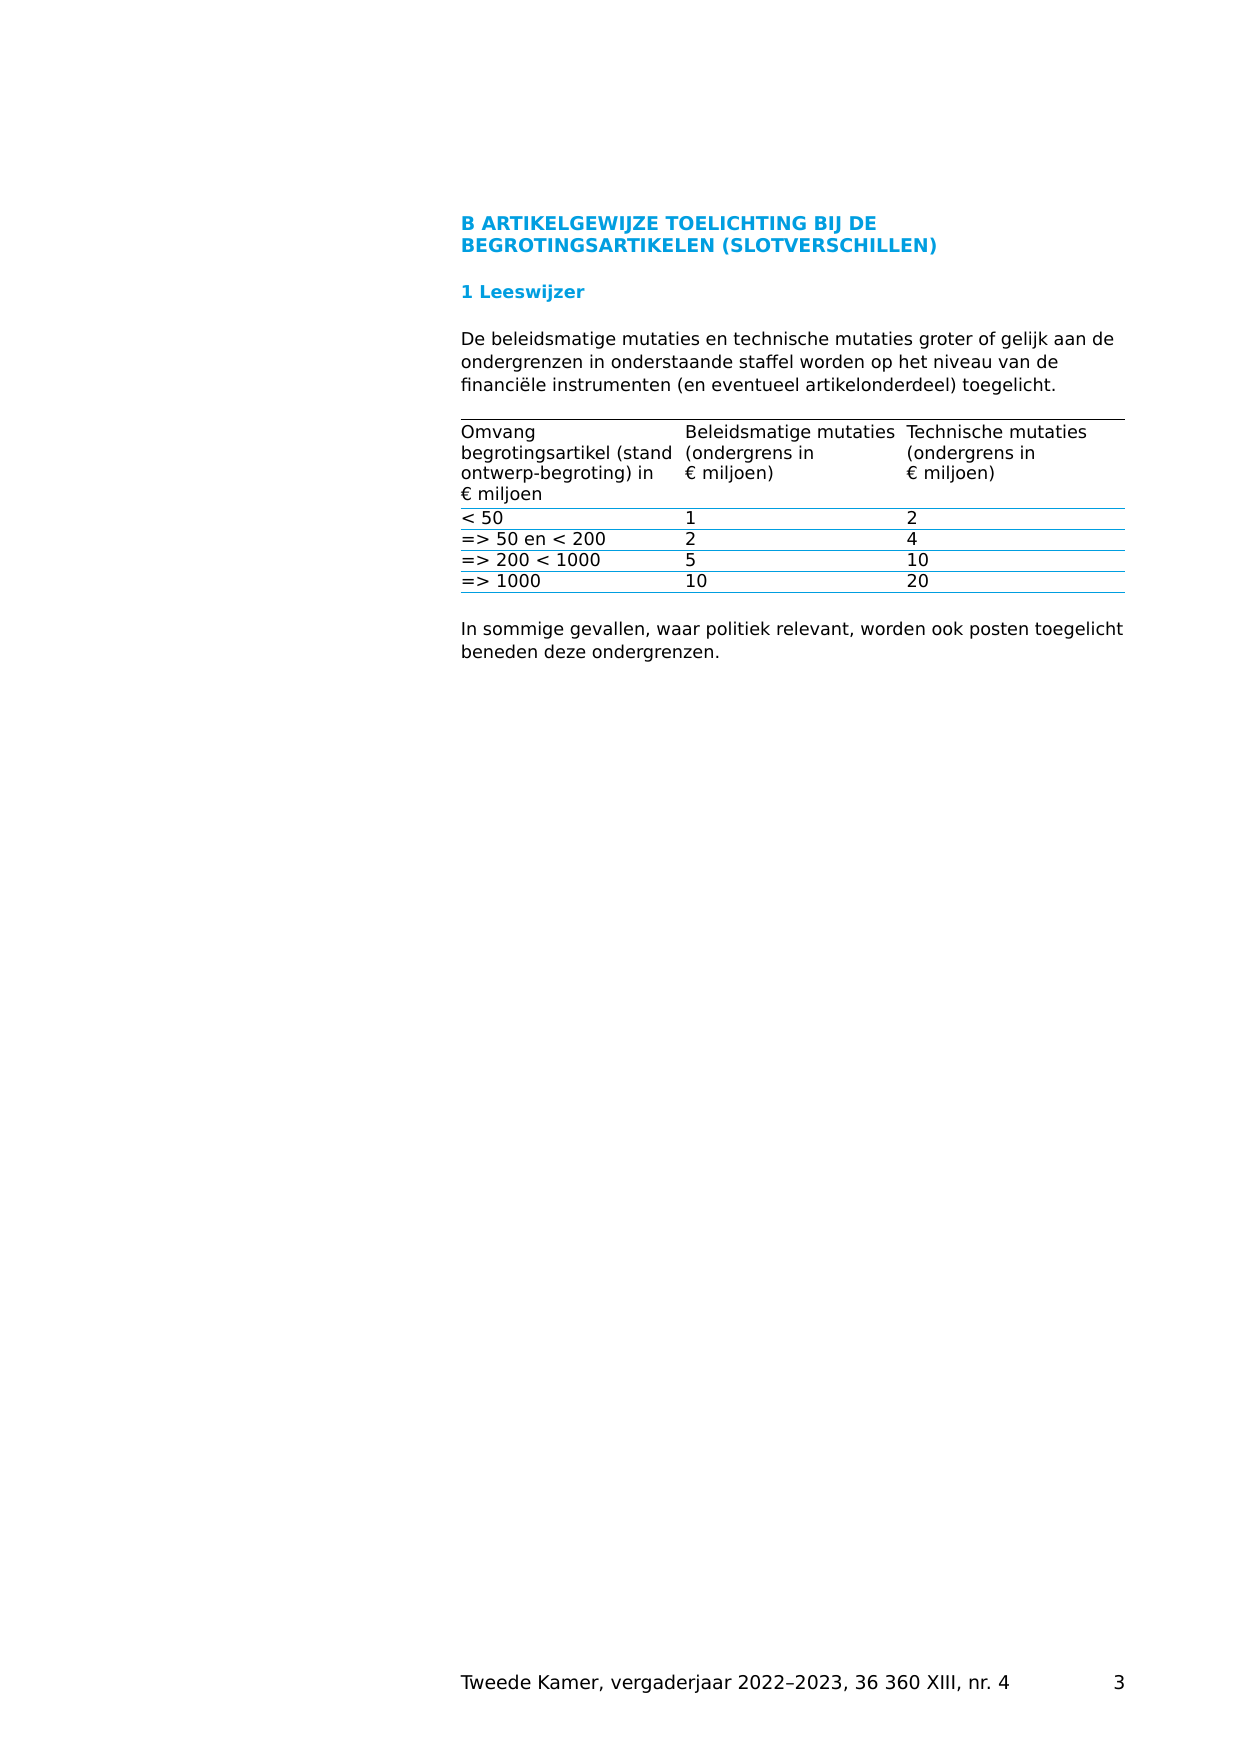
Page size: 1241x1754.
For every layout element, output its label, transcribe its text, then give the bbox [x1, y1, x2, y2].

table_cell 10 [904, 551, 1125, 571]
table_cell => 50 en < 200 [461, 530, 682, 550]
text De beleidsmatige mutaties en technische mutaties groter of gelijk aan de ondergrenzen in onderstaande staffel worden op het niveau van de financiële instrumenten (en eventueel artikelonderdeel) toegelicht. [461, 327, 1125, 396]
title B Artikelgewijze toelichting bij de begrotingsartikelen (slotverschillen) [461, 213, 1125, 257]
table_cell < 50 [461, 509, 682, 528]
table_cell 20 [904, 572, 1125, 592]
table_cell 2 [904, 509, 1125, 528]
text In sommige gevallen, waar politiek relevant, worden ook posten toegelicht beneden deze ondergrenzen. [461, 617, 1125, 663]
title 1 Leeswijzer [461, 280, 1125, 303]
table_cell 5 [682, 551, 903, 571]
table_cell => 1000 [461, 572, 682, 592]
table_cell 4 [904, 530, 1125, 550]
table_header Beleidsmatige mutaties (ondergrens in € miljoen) [682, 420, 903, 507]
table_header Technische mutaties (ondergrens in € miljoen) [904, 420, 1125, 507]
table_cell 2 [682, 530, 903, 550]
table_cell 10 [682, 572, 903, 592]
table_cell 1 [682, 509, 903, 528]
table_header Omvang begrotingsartikel (stand ontwerp-begroting) in € miljoen [461, 420, 682, 507]
table_cell => 200 < 1000 [461, 551, 682, 571]
